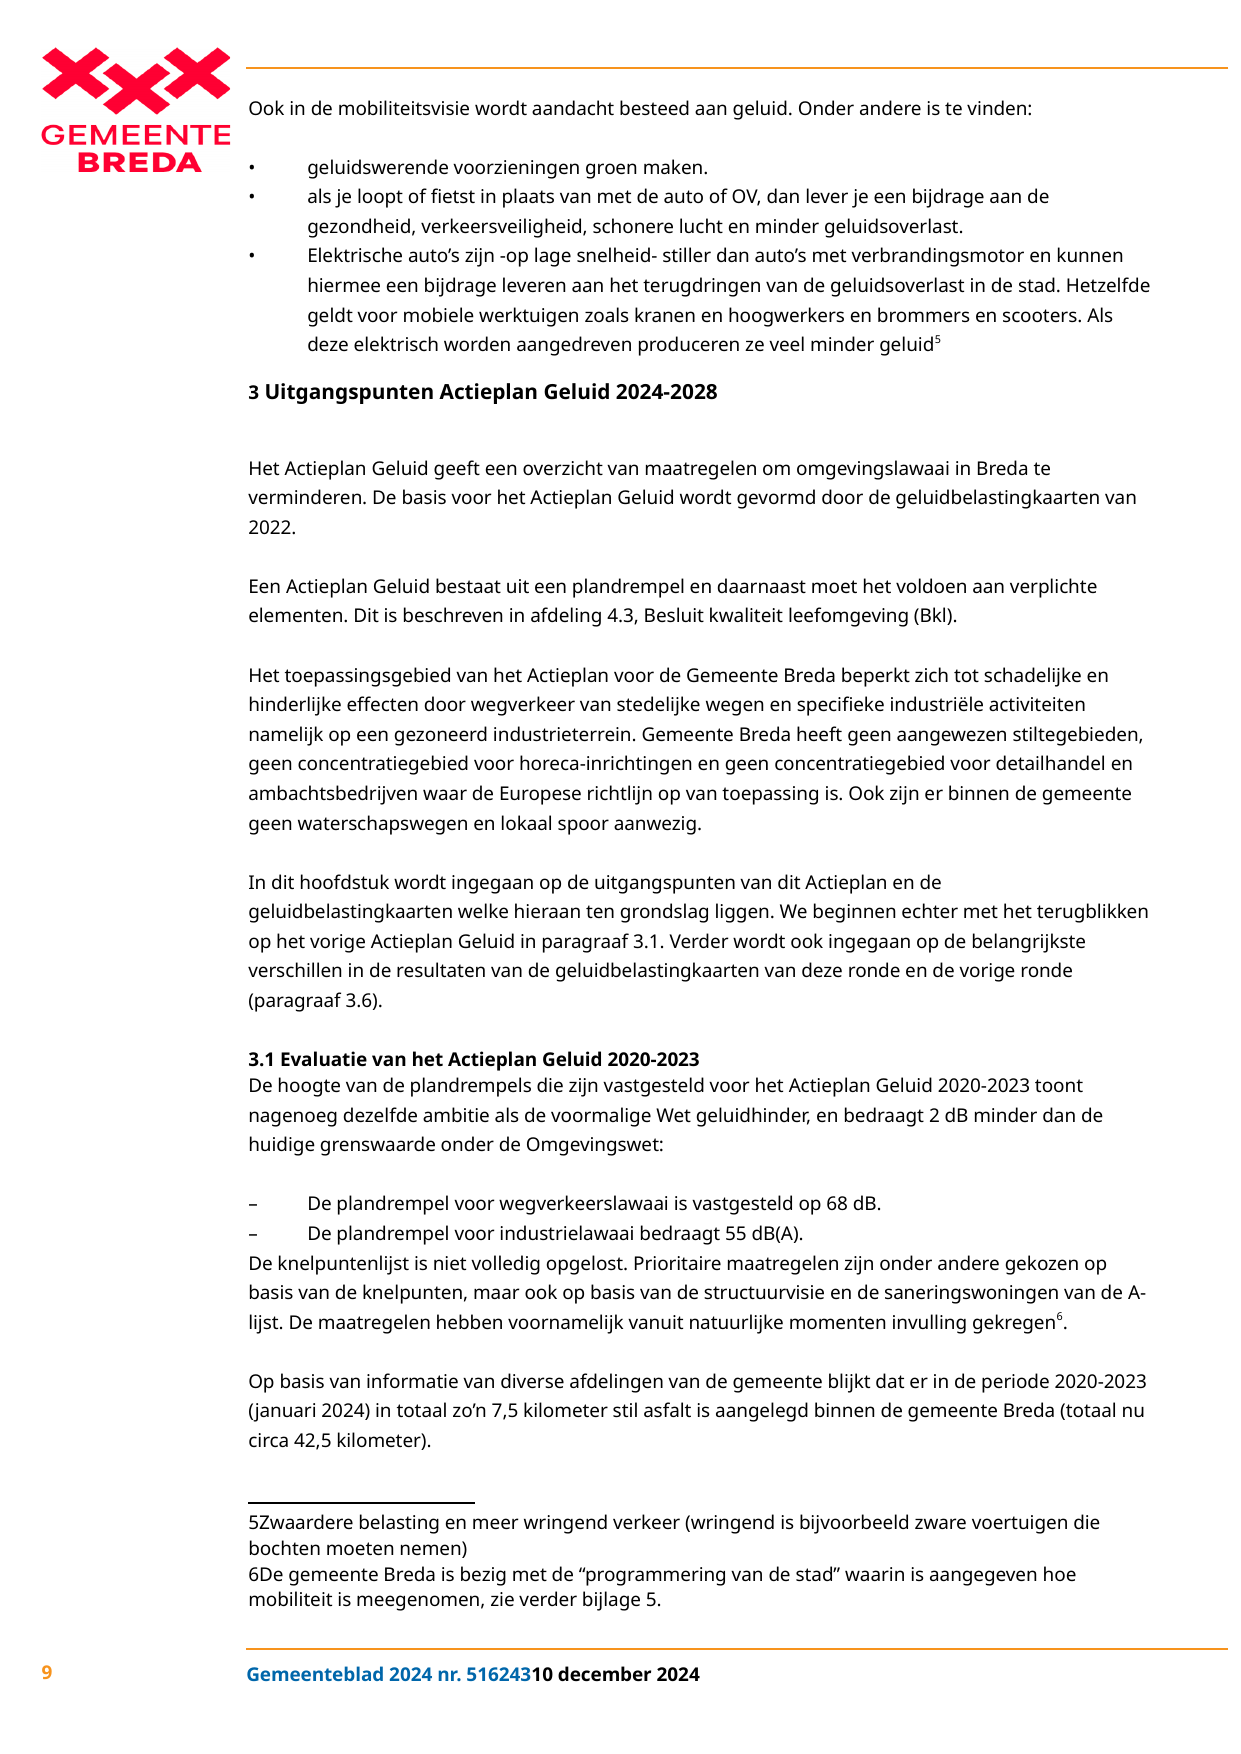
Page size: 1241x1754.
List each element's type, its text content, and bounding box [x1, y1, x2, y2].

list De plandrempel voor industrielawaai bedraagt 55 dB(A). [248, 1220, 1152, 1246]
text Een Actieplan Geluid bestaat uit een plandrempel en daarnaast moet het voldoen aan verplichte elementen. Dit is beschreven in afdeling 4.3, Besluit kwaliteit leefomgeving (Bkl). [248, 573, 1152, 628]
list als je loopt of fietst in plaats van met de auto of OV, dan lever je een bijdrage aan de gezondheid, verkeersveiligheid, schonere lucht en minder geluidsoverlast. [248, 183, 1152, 239]
picture [41, 47, 231, 172]
text De hoogte van de plandrempels die zijn vastgesteld voor het Actieplan Geluid 2020-2023 toont nagenoeg dezelfde ambitie als de voormalige Wet geluidhinder, en bedraagt 2 dB minder dan de huidige grenswaarde onder de Omgevingswet: [248, 1072, 1152, 1157]
text De knelpuntenlijst is niet volledig opgelost. Prioritaire maatregelen zijn onder andere gekozen op basis van de knelpunten, maar ook op basis van de structuurvisie en de saneringswoningen van de A-lijst. De maatregelen hebben voornamelijk vanuit natuurlijke momenten invulling gekregen. [248, 1250, 1152, 1334]
text Het toepassingsgebied van het Actieplan voor de Gemeente Breda beperkt zich tot schadelijke en hinderlijke effecten door wegverkeer van stedelijke wegen en specifieke industriële activiteiten namelijk op een gezoneerd industrieterrein. Gemeente Breda heeft geen aangewezen stiltegebieden, geen concentratiegebied voor horeca-inrichtingen en geen concentratiegebied voor detailhandel en ambachtsbedrijven waar de Europese richtlijn op van toepassing is. Ook zijn er binnen de gemeente geen waterschapswegen en lokaal spoor aanwezig. [248, 662, 1152, 836]
text De gemeente Breda is bezig met de “programmering van de stad” waarin is aangegeven hoe mobiliteit is meegenomen, zie verder bijlage 5. [248, 1561, 1152, 1612]
list Elektrische auto’s zijn -op lage snelheid- stiller dan auto’s met verbrandingsmotor en kunnen hiermee een bijdrage leveren aan het terugdringen van de geluidsoverlast in de stad. Hetzelfde geldt voor mobiele werktuigen zoals kranen en hoogwerkers en brommers en scooters. Als deze elektrisch worden aangedreven produceren ze veel minder geluid [248, 243, 1152, 357]
list De plandrempel voor wegverkeerslawaai is vastgesteld op 68 dB. [248, 1191, 1152, 1216]
list Zwaardere belasting en meer wringend verkeer (wringend is bijvoorbeeld zware voertuigen die bochten moeten nemen) [248, 1509, 1152, 1561]
list geluidswerende voorzieningen groen maken. [248, 154, 1152, 180]
text 3.1 Evaluatie van het Actieplan Geluid 2020-2023 [248, 1046, 1152, 1072]
text In dit hoofdstuk wordt ingegaan op de uitgangspunten van dit Actieplan en de geluidbelastingkaarten welke hieraan ten grondslag liggen. We beginnen echter met het terugblikken op het vorige Actieplan Geluid in paragraaf 3.1. Verder wordt ook ingegaan op de belangrijkste verschillen in de resultaten van de geluidbelastingkaarten van deze ronde en de vorige ronde (paragraaf 3.6). [248, 869, 1152, 1013]
text Het Actieplan Geluid geeft een overzicht van maatregelen om omgevingslawaai in Breda te verminderen. De basis voor het Actieplan Geluid wordt gevormd door de geluidbelastingkaarten van 2022. [248, 455, 1152, 540]
text 3 Uitgangspunten Actieplan Geluid 2024-2028 [248, 377, 1152, 406]
text Ook in de mobiliteitsvisie wordt aandacht besteed aan geluid. Onder andere is te vinden: [248, 95, 1152, 121]
text Op basis van informatie van diverse afdelingen van de gemeente blijkt dat er in de periode 2020-2023 (januari 2024) in totaal zo’n 7,5 kilometer stil asfalt is aangelegd binnen de gemeente Breda (totaal nu circa 42,5 kilometer). [248, 1368, 1152, 1453]
